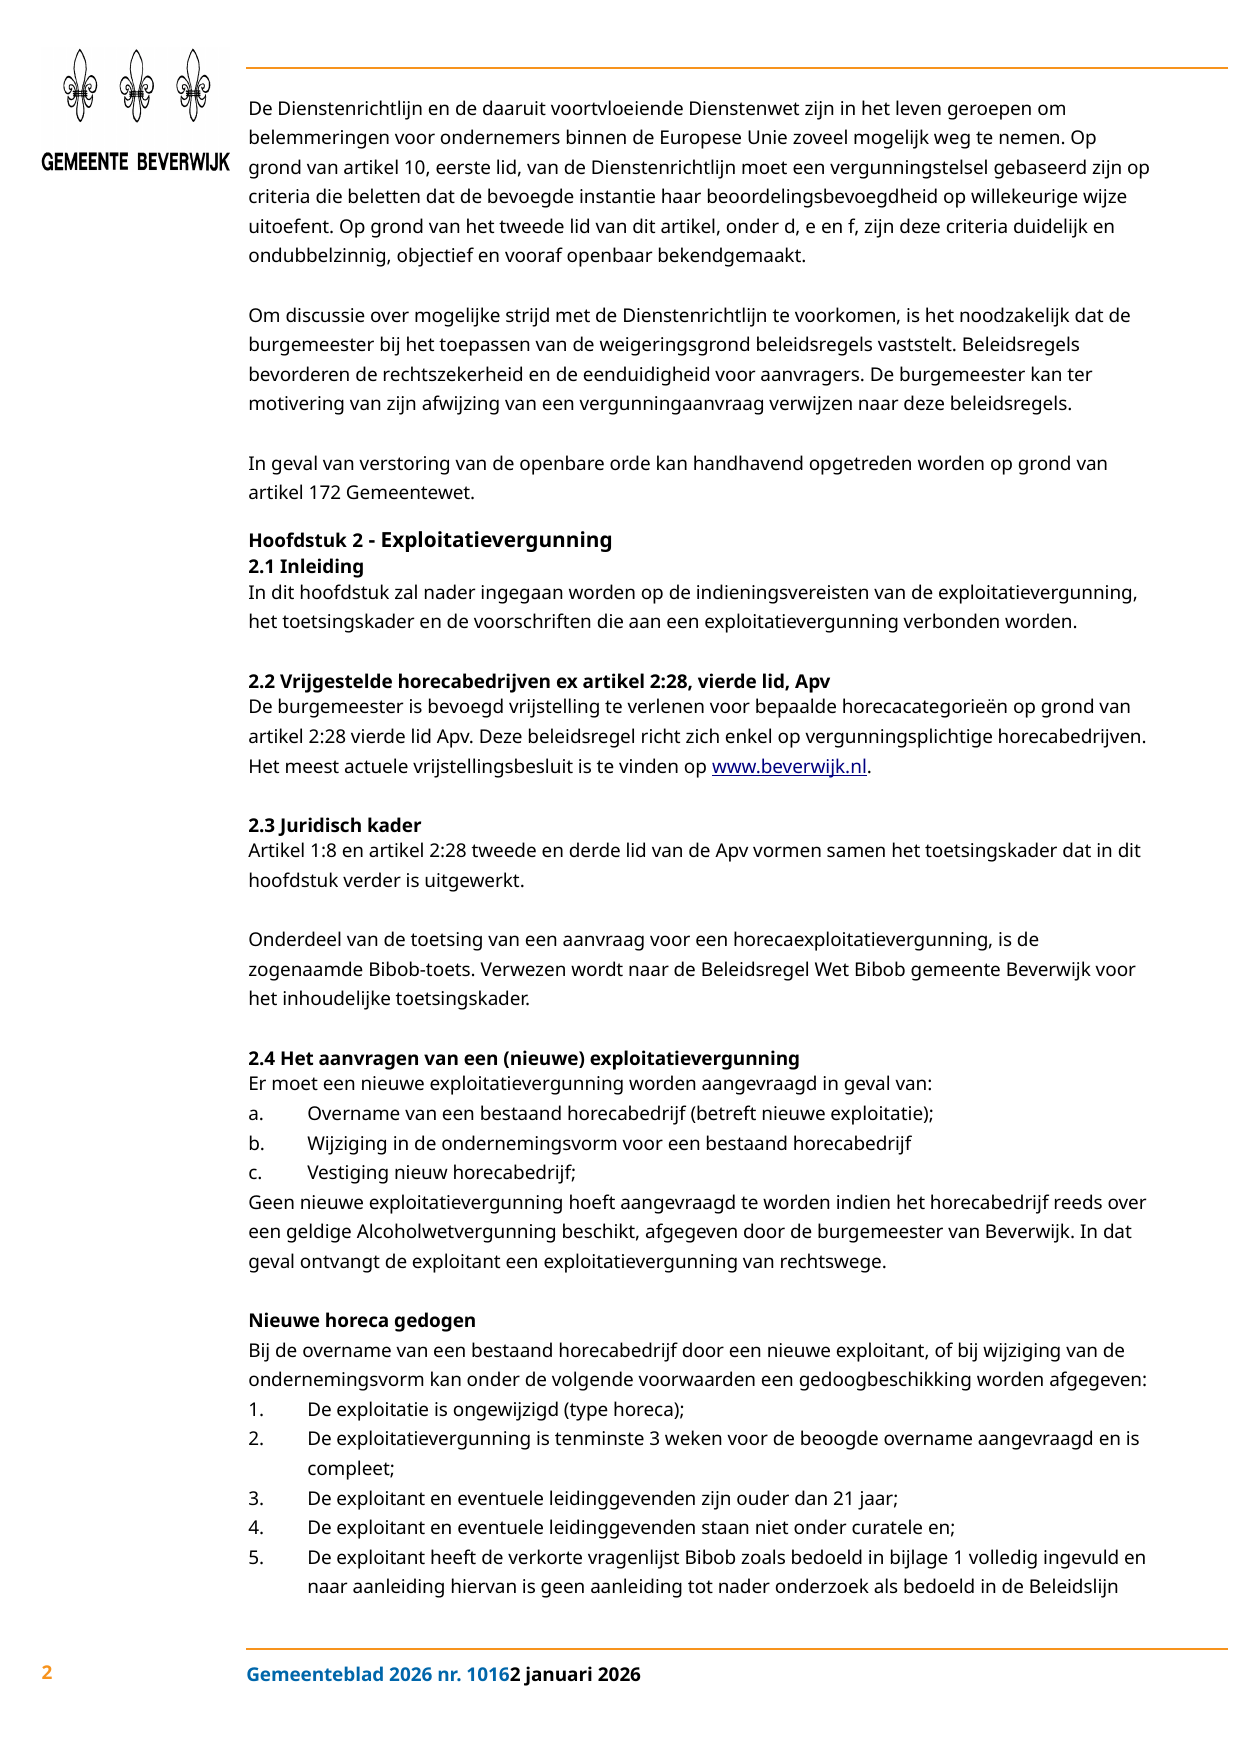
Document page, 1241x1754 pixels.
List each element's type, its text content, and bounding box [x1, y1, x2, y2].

text In dit hoofdstuk zal nader ingegaan worden op de indieningsvereisten van de exploitatievergunning, het toetsingskader en de voorschriften die aan een exploitatievergunning verbonden worden. [248, 579, 1152, 634]
text Hoofdstuk 2 - Exploitatievergunning [248, 525, 1152, 553]
text Geen nieuwe exploitatievergunning hoeft aangevraagd te worden indien het horecabedrijf reeds over een geldige Alcoholwetvergunning beschikt, afgegeven door de burgemeester van Beverwijk. In dat geval ontvangt de exploitant een exploitatievergunning van rechtswege. [248, 1189, 1152, 1274]
list De exploitant heeft de verkorte vragenlijst Bibob zoals bedoeld in bijlage 1 volledig ingevuld en naar aanleiding hiervan is geen aanleiding tot nader onderzoek als bedoeld in de Beleidslijn [248, 1544, 1152, 1599]
text Er moet een nieuwe exploitatievergunning worden aangevraagd in geval van: [248, 1071, 1152, 1096]
text De Dienstenrichtlijn en de daaruit voortvloeiende Dienstenwet zijn in het leven geroepen om belemmeringen voor ondernemers binnen de Europese Unie zoveel mogelijk weg te nemen. Op grond van artikel 10, eerste lid, van de Dienstenrichtlijn moet een vergunningstelsel gebaseerd zijn op criteria die beletten dat de bevoegde instantie haar beoordelingsbevoegdheid op willekeurige wijze uitoefent. Op grond van het tweede lid van dit artikel, onder d, e en f, zijn deze criteria duidelijk en ondubbelzinnig, objectief en vooraf openbaar bekendgemaakt. [248, 95, 1152, 268]
list De exploitant en eventuele leidinggevenden zijn ouder dan 21 jaar; [248, 1485, 1152, 1510]
list Wijziging in de ondernemingsvorm voor een bestaand horecabedrijf [248, 1130, 1152, 1155]
text Om discussie over mogelijke strijd met de Dienstenrichtlijn te voorkomen, is het noodzakelijk dat de burgemeester bij het toepassen van de weigeringsgrond beleidsregels vaststelt. Beleidsregels bevorderen de rechtszekerheid en de eenduidigheid voor aanvragers. De burgemeester kan ter motivering van zijn afwijzing van een vergunningaanvraag verwijzen naar deze beleidsregels. [248, 302, 1152, 416]
text 2.4 Het aanvragen van een (nieuwe) exploitatievergunning [248, 1045, 1152, 1071]
text De burgemeester is bevoegd vrijstelling te verlenen voor bepaalde horecacategorieën op grond van artikel 2:28 vierde lid Apv. Deze beleidsregel richt zich enkel op vergunningsplichtige horecabedrijven. Het meest actuele vrijstellingsbesluit is te vinden op www.beverwijk.nl. [248, 694, 1152, 778]
picture [41, 47, 231, 172]
text Onderdeel van de toetsing van een aanvraag voor een horecaexploitatievergunning, is de zogenaamde Bibob-toets. Verwezen wordt naar de Beleidsregel Wet Bibob gemeente Beverwijk voor het inhoudelijke toetsingskader. [248, 926, 1152, 1011]
list De exploitatievergunning is tenminste 3 weken voor de beoogde overname aangevraagd en is compleet; [248, 1426, 1152, 1481]
text 2.3 Juridisch kader [248, 812, 1152, 838]
list De exploitant en eventuele leidinggevenden staan niet onder curatele en; [248, 1514, 1152, 1540]
text 2.1 Inleiding [248, 553, 1152, 579]
text 2.2 Vrijgestelde horecabedrijven ex artikel 2:28, vierde lid, Apv [248, 668, 1152, 694]
text Bij de overname van een bestaand horecabedrijf door een nieuwe exploitant, of bij wijziging van de ondernemingsvorm kan onder de volgende voorwaarden een gedoogbeschikking worden afgegeven: [248, 1337, 1152, 1392]
list De exploitatie is ongewijzigd (type horeca); [248, 1396, 1152, 1422]
text In geval van verstoring van de openbare orde kan handhavend opgetreden worden op grond van artikel 172 Gemeentewet. [248, 450, 1152, 505]
list Overname van een bestaand horecabedrijf (betreft nieuwe exploitatie); [248, 1100, 1152, 1126]
list Vestiging nieuw horecabedrijf; [248, 1159, 1152, 1185]
text Nieuwe horeca gedogen [248, 1307, 1152, 1333]
text Artikel 1:8 en artikel 2:28 tweede en derde lid van de Apv vormen samen het toetsingskader dat in dit hoofdstuk verder is uitgewerkt. [248, 838, 1152, 893]
